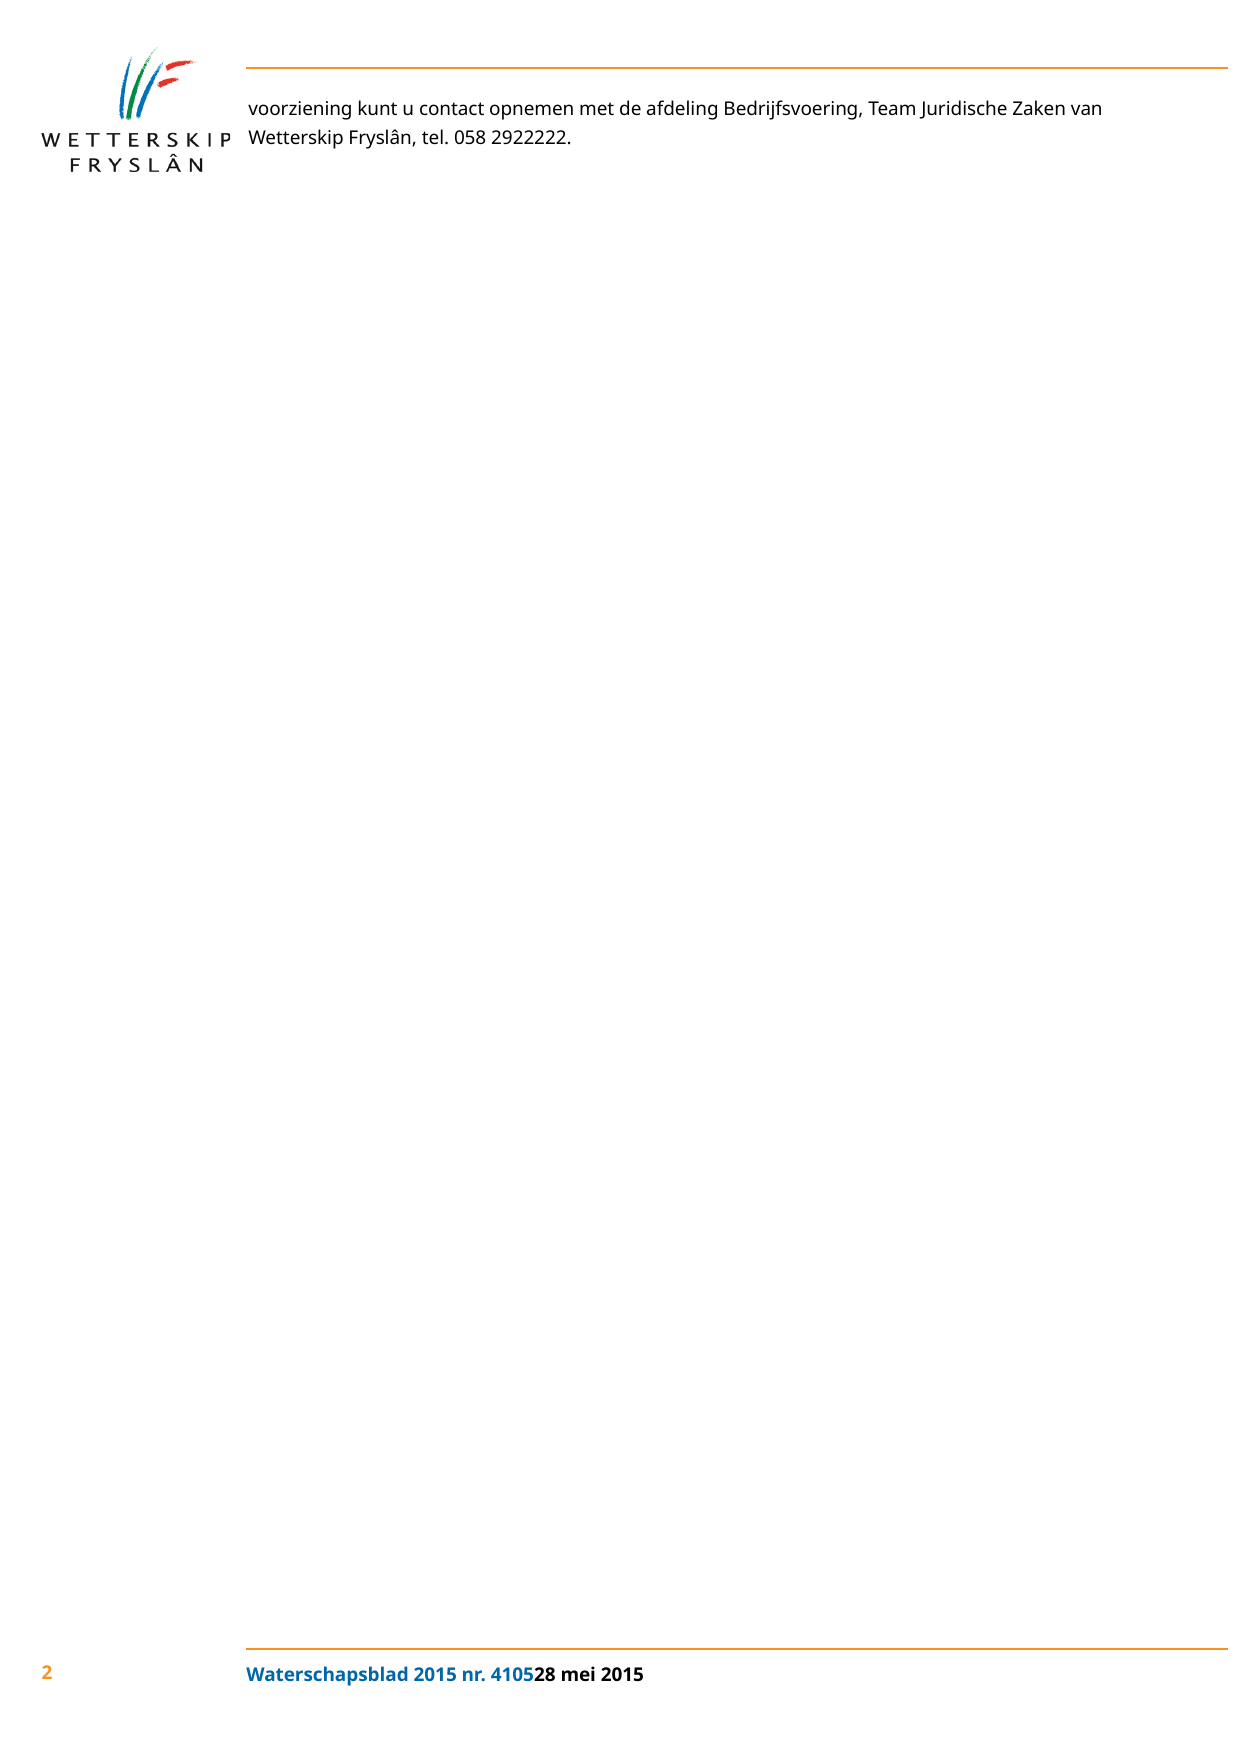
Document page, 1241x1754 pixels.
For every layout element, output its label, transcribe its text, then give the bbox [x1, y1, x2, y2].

text voorziening kunt u contact opnemen met de afdeling Bedrijfsvoering, Team Juridische Zaken van Wetterskip Fryslân, tel. 058 2922222. [248, 95, 1152, 150]
picture [41, 47, 231, 172]
